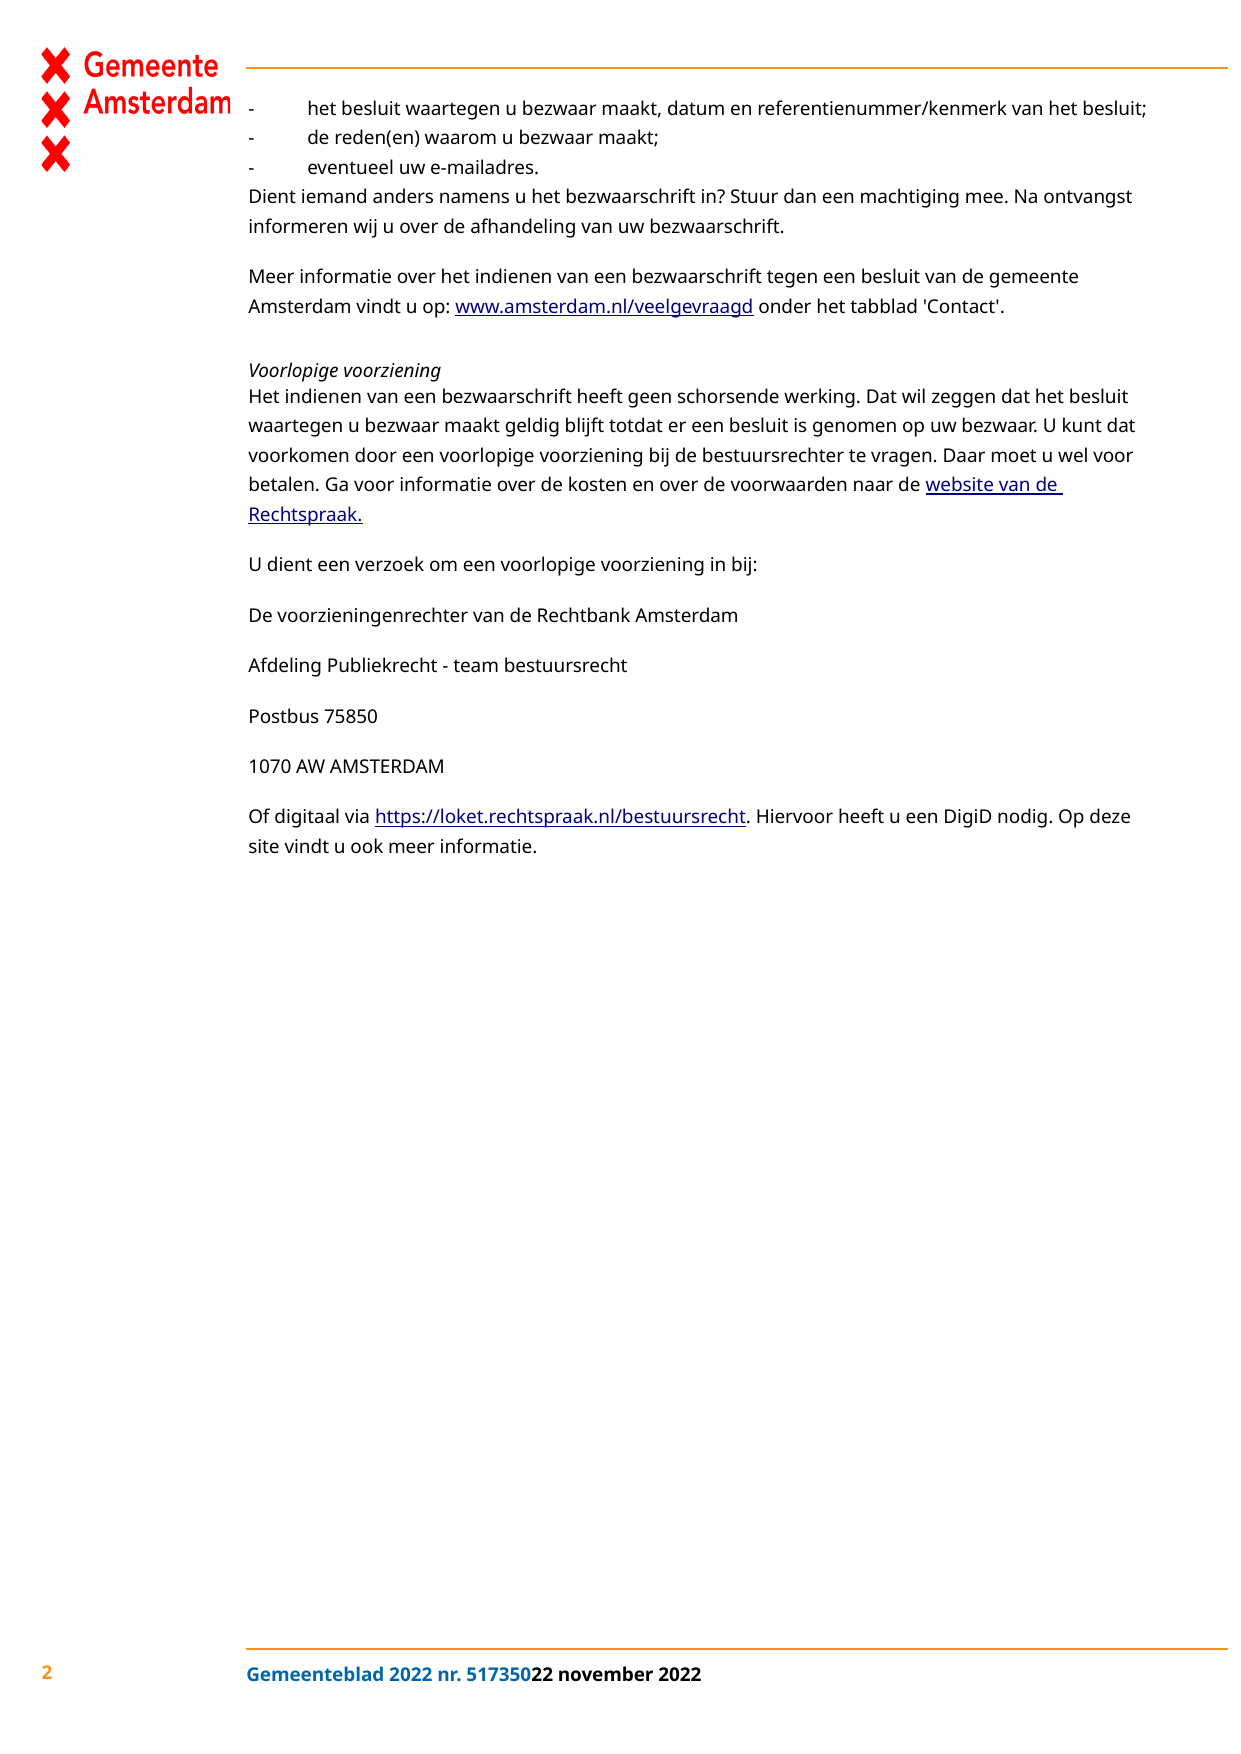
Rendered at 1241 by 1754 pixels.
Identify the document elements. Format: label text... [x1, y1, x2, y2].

picture [41, 47, 231, 172]
text Meer informatie over het indienen van een bezwaarschrift tegen een besluit van de gemeente Amsterdam vindt u op: www.amsterdam.nl/veelgevraagd onder het tabblad 'Contact'. [248, 263, 1152, 319]
list eventueel uw e-mailadres. [248, 154, 1152, 180]
list het besluit waartegen u bezwaar maakt, datum en referentienummer/kenmerk van het besluit; [248, 95, 1152, 121]
text Voorlopige voorziening [248, 357, 1152, 383]
text Postbus 75850 [248, 703, 1152, 728]
text 1070 AW AMSTERDAM [248, 753, 1152, 779]
text Het indienen van een bezwaarschrift heeft geen schorsende werking. Dat wil zeggen dat het besluit waartegen u bezwaar maakt geldig blijft totdat er een besluit is genomen op uw bezwaar. U kunt dat voorkomen door een voorlopige voorziening bij de bestuursrechter te vragen. Daar moet u wel voor betalen. Ga voor informatie over de kosten en over de voorwaarden naar de website van de Rechtspraak. [248, 383, 1152, 527]
text De voorzieningenrechter van de Rechtbank Amsterdam [248, 602, 1152, 628]
text Afdeling Publiekrecht - team bestuursrecht [248, 652, 1152, 678]
list de reden(en) waarom u bezwaar maakt; [248, 124, 1152, 150]
text U dient een verzoek om een voorlopige voorziening in bij: [248, 552, 1152, 577]
text Dient iemand anders namens u het bezwaarschrift in? Stuur dan een machtiging mee. Na ontvangst informeren wij u over de afhandeling van uw bezwaarschrift. [248, 183, 1152, 239]
text Of digitaal via https://loket.rechtspraak.nl/bestuursrecht. Hiervoor heeft u een DigiD nodig. Op deze site vindt u ook meer informatie. [248, 804, 1152, 859]
